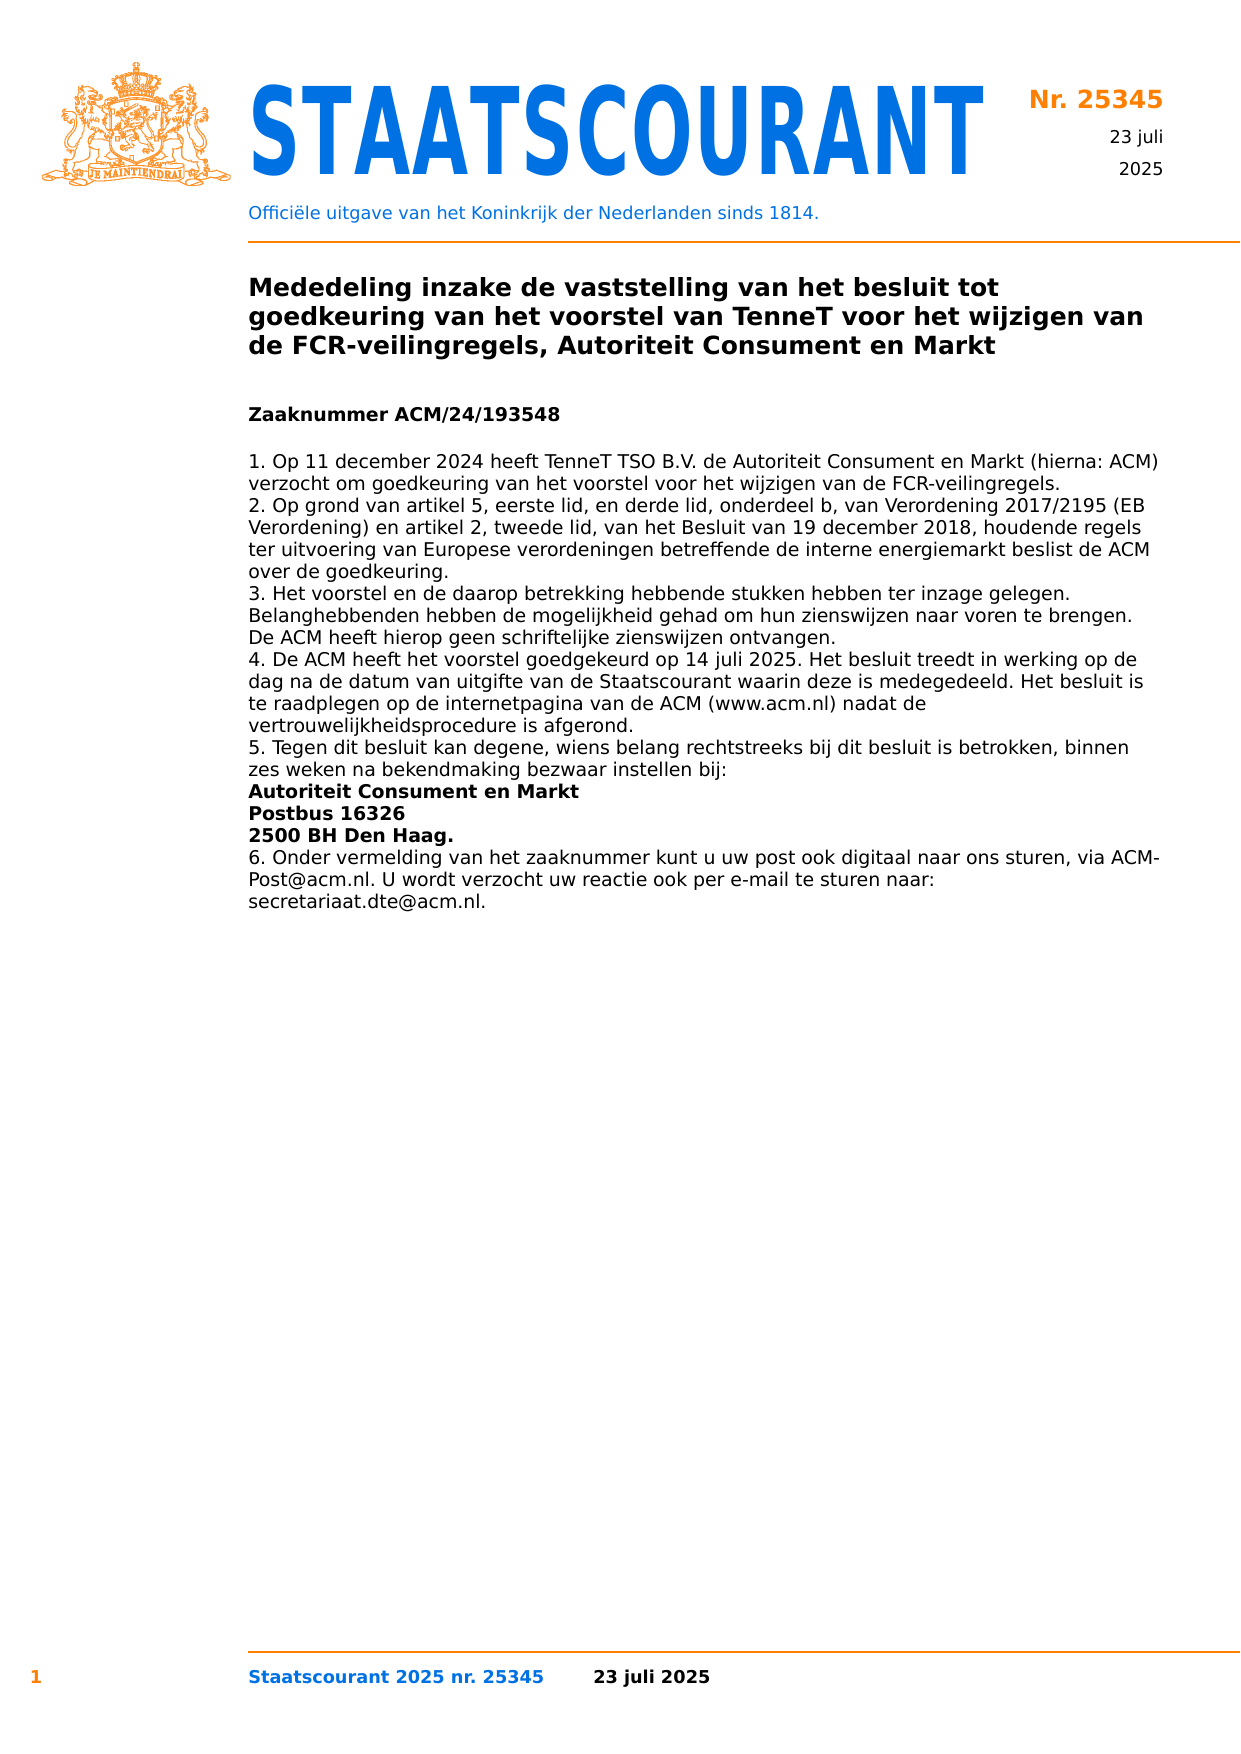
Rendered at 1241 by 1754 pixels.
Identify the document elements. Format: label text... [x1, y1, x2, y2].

table_cell 23 juli [998, 121, 1240, 153]
table_cell 2025 [998, 153, 1240, 203]
text 2500 BH Den Haag. [248, 825, 1163, 847]
table_header [25, 62, 248, 241]
text 2. Op grond van artikel 5, eerste lid, en derde lid, onderdeel b, van Verordening 2017/2195 (EB Verordening) en artikel 2, tweede lid, van het Besluit van 19 december 2018, houdende regels ter uitvoering van Europese verordeningen betreffende de interne energiemarkt beslist de ACM over de goedkeuring. [248, 495, 1163, 583]
table_cell Officiële uitgave van het Koninkrijk der Nederlanden sinds 1814. [248, 203, 1240, 241]
picture [41, 62, 231, 186]
text 3. Het voorstel en de daarop betrekking hebbende stukken hebben ter inzage gelegen. Belanghebbenden hebben de mogelijkheid gehad om hun zienswijzen naar voren te brengen. De ACM heeft hierop geen schriftelijke zienswijzen ontvangen. [248, 583, 1163, 649]
text 5. Tegen dit besluit kan degene, wiens belang rechtstreeks bij dit besluit is betrokken, binnen zes weken na bekendmaking bezwaar instellen bij: [248, 737, 1163, 781]
text Autoriteit Consument en Markt [248, 781, 1163, 803]
table_header STAATSCOURANT [248, 62, 998, 203]
subtitle Mededeling inzake de vaststelling van het besluit tot goedkeuring van het voorstel van TenneT voor het wijzigen van de FCR-veilingregels, Autoriteit Consument en Markt [248, 273, 1163, 361]
table_header Nr. 25345 [998, 62, 1240, 121]
text 6. Onder vermelding van het zaaknummer kunt u uw post ook digitaal naar ons sturen, via ACM-Post@acm.nl. U wordt verzocht uw reactie ook per e-mail te sturen naar: secretariaat.dte@acm.nl. [248, 847, 1163, 913]
text Postbus 16326 [248, 803, 1163, 825]
text 4. De ACM heeft het voorstel goedgekeurd op 14 juli 2025. Het besluit treedt in werking op de dag na de datum van uitgifte van de Staatscourant waarin deze is medegedeeld. Het besluit is te raadplegen op de internetpagina van de ACM (www.acm.nl) nadat de vertrouwelijkheidsprocedure is afgerond. [248, 649, 1163, 737]
subtitle Zaaknummer ACM/24/193548 [248, 404, 1163, 426]
text 1. Op 11 december 2024 heeft TenneT TSO B.V. de Autoriteit Consument en Markt (hierna: ACM) verzocht om goedkeuring van het voorstel voor het wijzigen van de FCR-veilingregels. [248, 451, 1163, 495]
